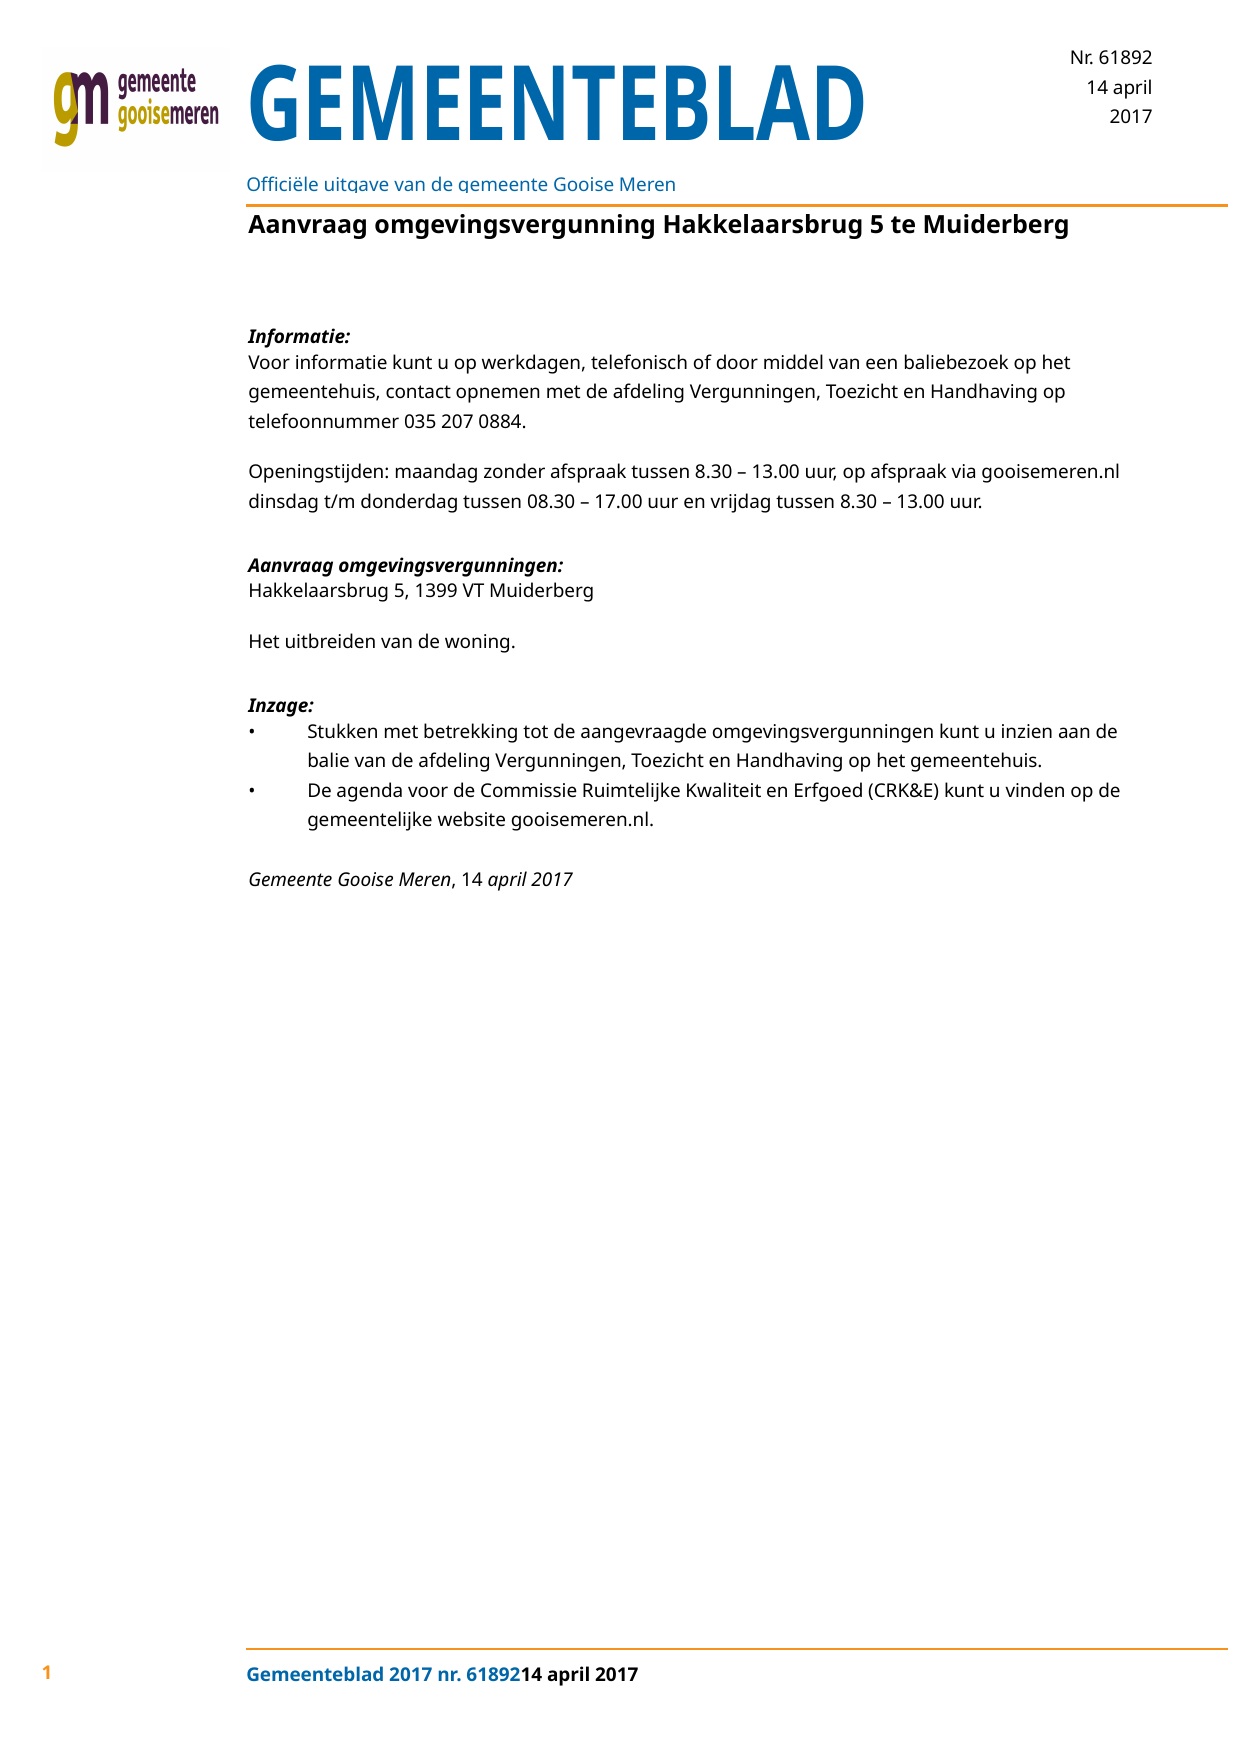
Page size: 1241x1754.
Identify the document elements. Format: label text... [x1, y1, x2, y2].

text Openingstijden: maandag zonder afspraak tussen 8.30 – 13.00 uur, op afspraak via gooisemeren.nl dinsdag t/m donderdag tussen 08.30 – 17.00 uur en vrijdag tussen 8.30 – 13.00 uur. [248, 458, 1152, 514]
text Het uitbreiden van de woning. [248, 628, 1152, 654]
text Gemeente Gooise Meren, 14 april 2017 [248, 866, 1152, 891]
text Aanvraag omgevingsvergunning Hakkelaarsbrug 5 te Muiderberg [248, 207, 1152, 241]
text Aanvraag omgevingsvergunningen: [248, 552, 1152, 578]
list Stukken met betrekking tot de aangevraagde omgevingsvergunningen kunt u inzien aan de balie van de afdeling Vergunningen, Toezicht en Handhaving op het gemeentehuis. [248, 718, 1152, 773]
text Voor informatie kunt u op werkdagen, telefonisch of door middel van een baliebezoek op het gemeentehuis, contact opnemen met de afdeling Vergunningen, Toezicht en Handhaving op telefoonnummer 035 207 0884. [248, 349, 1152, 434]
text Informatie: [248, 323, 1152, 349]
picture [41, 47, 231, 172]
text Inzage: [248, 692, 1152, 718]
list De agenda voor de Commissie Ruimtelijke Kwaliteit en Erfgoed (CRK&E) kunt u vinden op de gemeentelijke website gooisemeren.nl. [248, 777, 1152, 832]
text Hakkelaarsbrug 5, 1399 VT Muiderberg [248, 578, 1152, 603]
